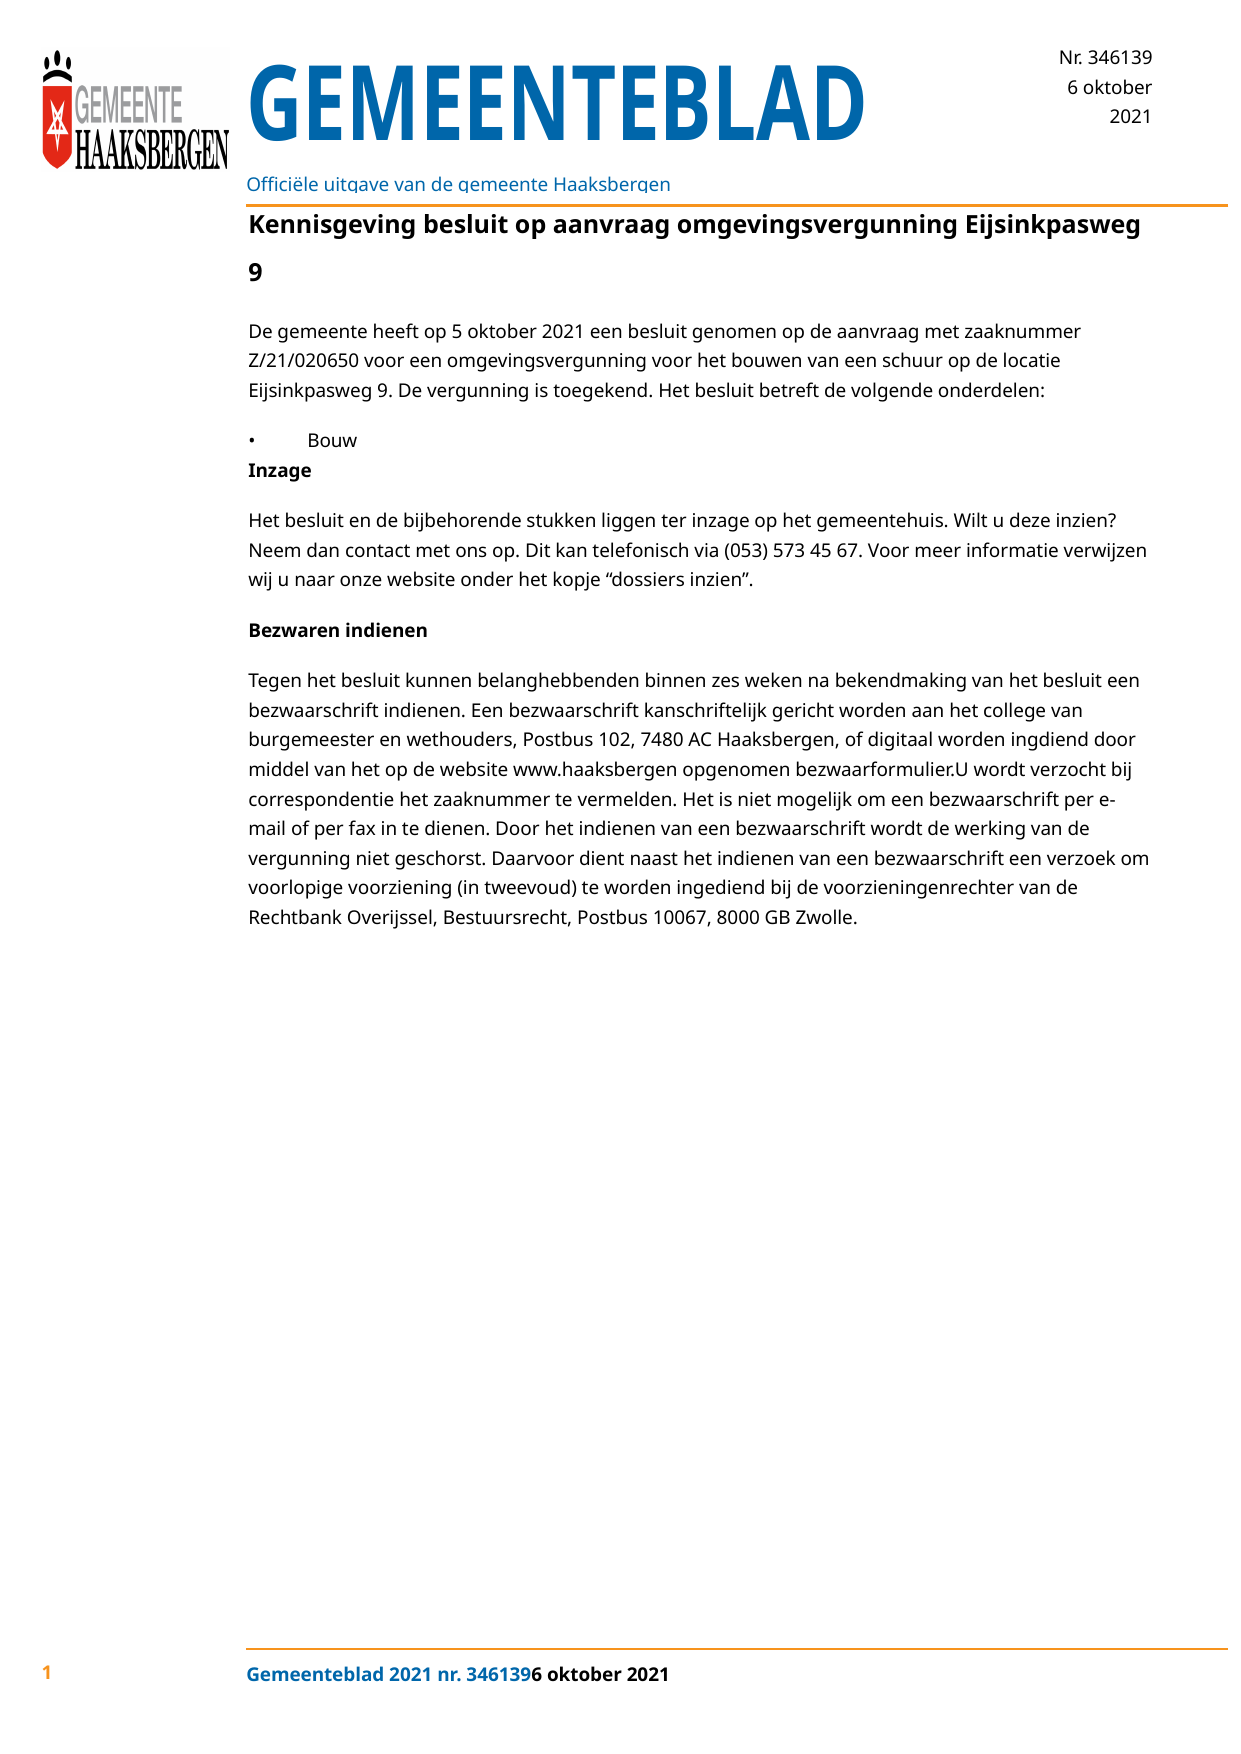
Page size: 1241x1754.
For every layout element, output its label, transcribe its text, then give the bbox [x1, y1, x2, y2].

text Het besluit en de bijbehorende stukken liggen ter inzage op het gemeentehuis. Wilt u deze inzien? Neem dan contact met ons op. Dit kan telefonisch via (053) 573 45 67. Voor meer informatie verwijzen wij u naar onze website onder het kopje “dossiers inzien”. [248, 507, 1152, 592]
picture [41, 47, 231, 172]
text Kennisgeving besluit op aanvraag omgevingsvergunning Eijsinkpasweg 9 [248, 207, 1152, 288]
text De gemeente heeft op 5 oktober 2021 een besluit genomen op de aanvraag met zaaknummer Z/21/020650 voor een omgevingsvergunning voor het bouwen van een schuur op de locatie Eijsinkpasweg 9. De vergunning is toegekend. Het besluit betreft de volgende onderdelen: [248, 318, 1152, 403]
list Bouw [248, 427, 1152, 453]
text Inzage [248, 457, 1152, 483]
text Bezwaren indienen [248, 617, 1152, 643]
text Tegen het besluit kunnen belanghebbenden binnen zes weken na bekendmaking van het besluit een bezwaarschrift indienen. Een bezwaarschrift kanschriftelijk gericht worden aan het college van burgemeester en wethouders, Postbus 102, 7480 AC Haaksbergen, of digitaal worden ingdiend door middel van het op de website www.haaksbergen opgenomen bezwaarformulier.U wordt verzocht bij correspondentie het zaaknummer te vermelden. Het is niet mogelijk om een bezwaarschrift per e-mail of per fax in te dienen. Door het indienen van een bezwaarschrift wordt de werking van de vergunning niet geschorst. Daarvoor dient naast het indienen van een bezwaarschrift een verzoek om voorlopige voorziening (in tweevoud) te worden ingediend bij de voorzieningenrechter van de Rechtbank Overijssel, Bestuursrecht, Postbus 10067, 8000 GB Zwolle. [248, 667, 1152, 930]
